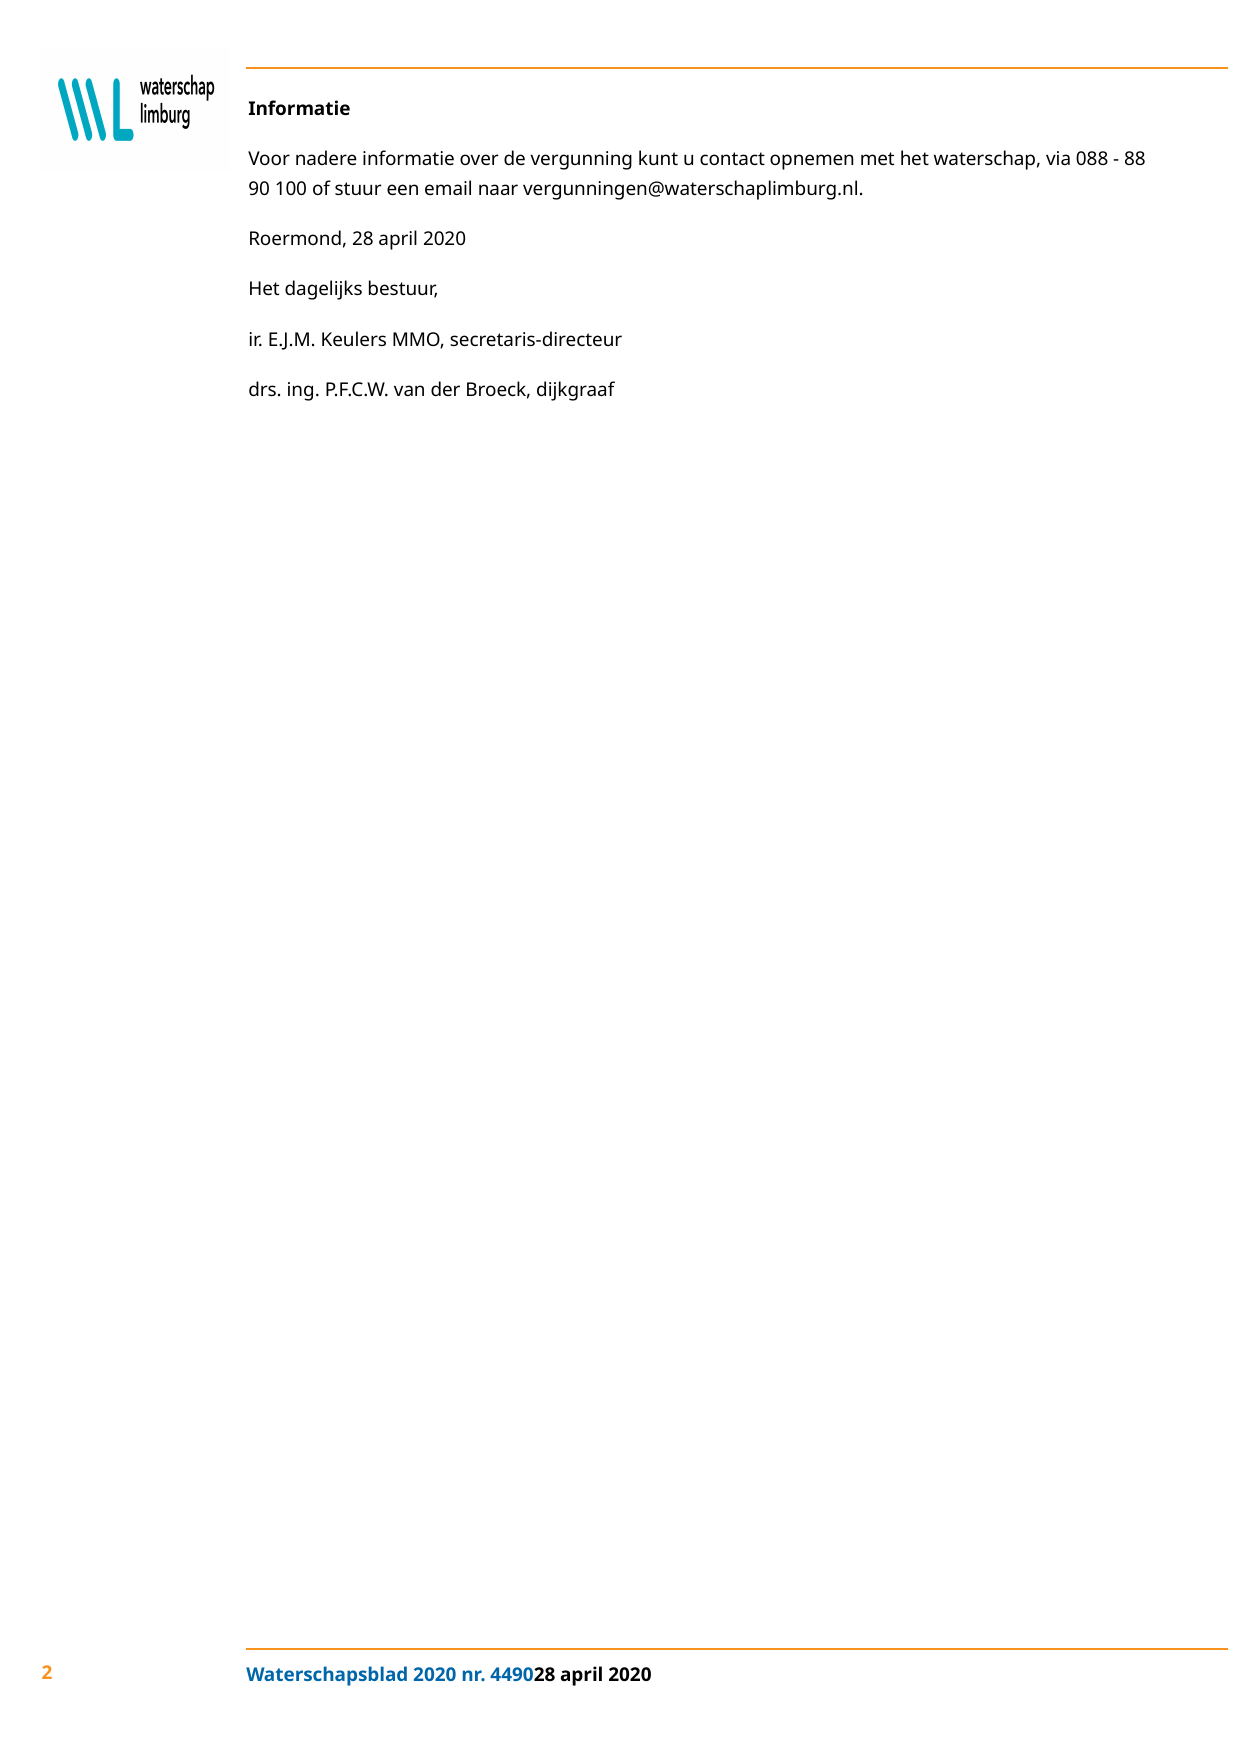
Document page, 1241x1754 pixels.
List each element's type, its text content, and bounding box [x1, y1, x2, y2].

picture [41, 47, 231, 172]
text Voor nadere informatie over de vergunning kunt u contact opnemen met het waterschap, via 088 - 88 90 100 of stuur een email naar vergunningen@waterschaplimburg.nl. [248, 145, 1152, 201]
text Roermond, 28 april 2020 [248, 225, 1152, 251]
text Informatie [248, 95, 1152, 121]
text drs. ing. P.F.C.W. van der Broeck, dijkgraaf [248, 376, 1152, 402]
text ir. E.J.M. Keulers MMO, secretaris-directeur [248, 326, 1152, 352]
text Het dagelijks bestuur, [248, 276, 1152, 301]
